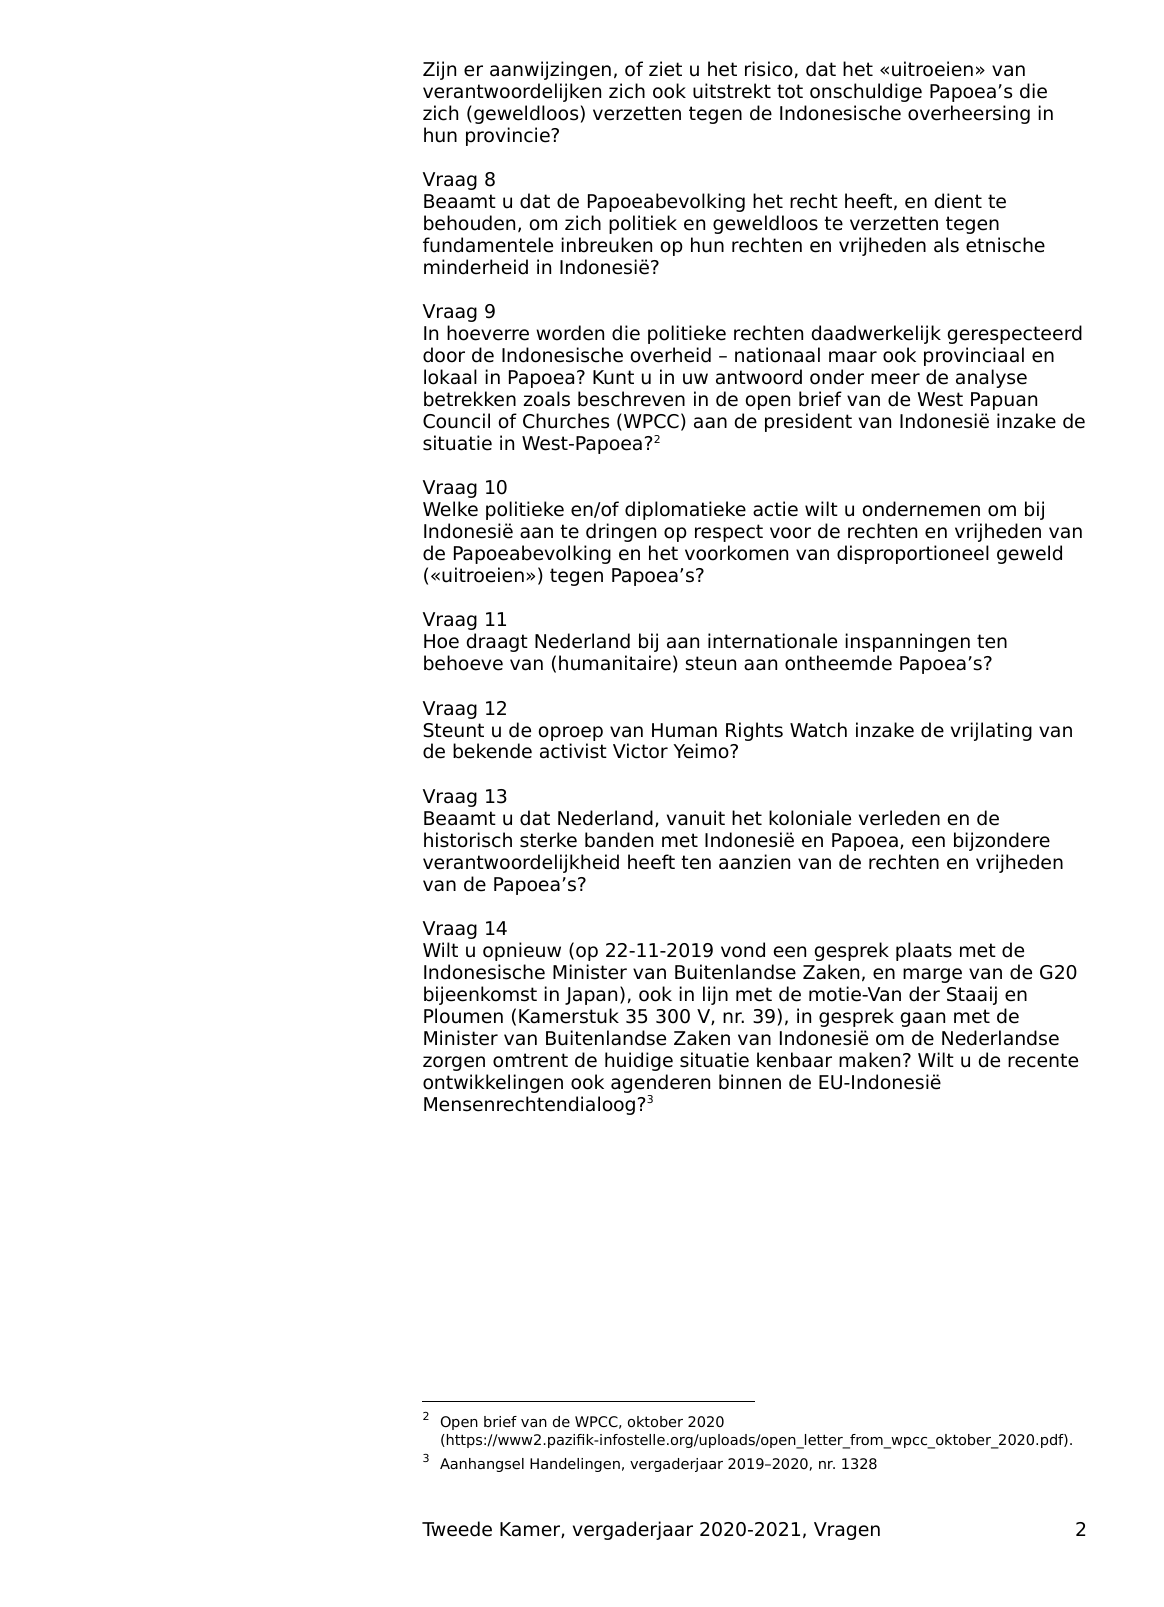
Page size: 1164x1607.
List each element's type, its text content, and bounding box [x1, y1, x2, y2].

text Beaamt u dat de Papoeabevolking het recht heeft, en dient te behouden, om zich politiek en geweldloos te verzetten tegen fundamentele inbreuken op hun rechten en vrijheden als etnische minderheid in Indonesië? [422, 191, 1087, 279]
text Zijn er aanwijzingen, of ziet u het risico, dat het «uitroeien» van verantwoordelijken zich ook uitstrekt tot onschuldige Papoea’s die zich (geweldloos) verzetten tegen de Indonesische overheersing in hun provincie? [422, 59, 1087, 147]
text In hoeverre worden die politieke rechten daadwerkelijk gerespecteerd door de Indonesische overheid – nationaal maar ook provinciaal en lokaal in Papoea? Kunt u in uw antwoord onder meer de analyse betrekken zoals beschreven in de open brief van de West Papuan Council of Churches (WPCC) aan de president van Indonesië inzake de situatie in West-Papoea? [422, 323, 1087, 455]
text Hoe draagt Nederland bij aan internationale inspanningen ten behoeve van (humanitaire) steun aan ontheemde Papoea’s? [422, 631, 1087, 675]
text Aanhangsel Handelingen, vergaderjaar 2019–2020, nr. 1328 [422, 1452, 1087, 1474]
text Beaamt u dat Nederland, vanuit het koloniale verleden en de historisch sterke banden met Indonesië en Papoea, een bijzondere verantwoordelijkheid heeft ten aanzien van de rechten en vrijheden van de Papoea’s? [422, 808, 1087, 896]
text Steunt u de oproep van Human Rights Watch inzake de vrijlating van de bekende activist Victor Yeimo? [422, 719, 1087, 763]
text Wilt u opnieuw (op 22-11-2019 vond een gesprek plaats met de Indonesische Minister van Buitenlandse Zaken, en marge van de G20 bijeenkomst in Japan), ook in lijn met de motie-Van der Staaij en Ploumen (Kamerstuk 35 300 V, nr. 39), in gesprek gaan met de Minister van Buitenlandse Zaken van Indonesië om de Nederlandse zorgen omtrent de huidige situatie kenbaar maken? Wilt u de recente ontwikkelingen ook agenderen binnen de EU-Indonesië Mensenrechtendialoog? [422, 940, 1087, 1116]
text Vraag 14 [422, 918, 1087, 940]
text Welke politieke en/of diplomatieke actie wilt u ondernemen om bij Indonesië aan te dringen op respect voor de rechten en vrijheden van de Papoeabevolking en het voorkomen van disproportioneel geweld («uitroeien») tegen Papoea’s? [422, 499, 1087, 587]
text Open brief van de WPCC, oktober 2020 (https://www2.pazifik-infostelle.org/uploads/open_letter_from_wpcc_oktober_2020.pdf). [422, 1410, 1087, 1449]
text Vraag 13 [422, 786, 1087, 808]
text Vraag 12 [422, 697, 1087, 719]
text Vraag 9 [422, 301, 1087, 323]
text Vraag 10 [422, 477, 1087, 499]
text Vraag 8 [422, 169, 1087, 191]
text Vraag 11 [422, 609, 1087, 631]
